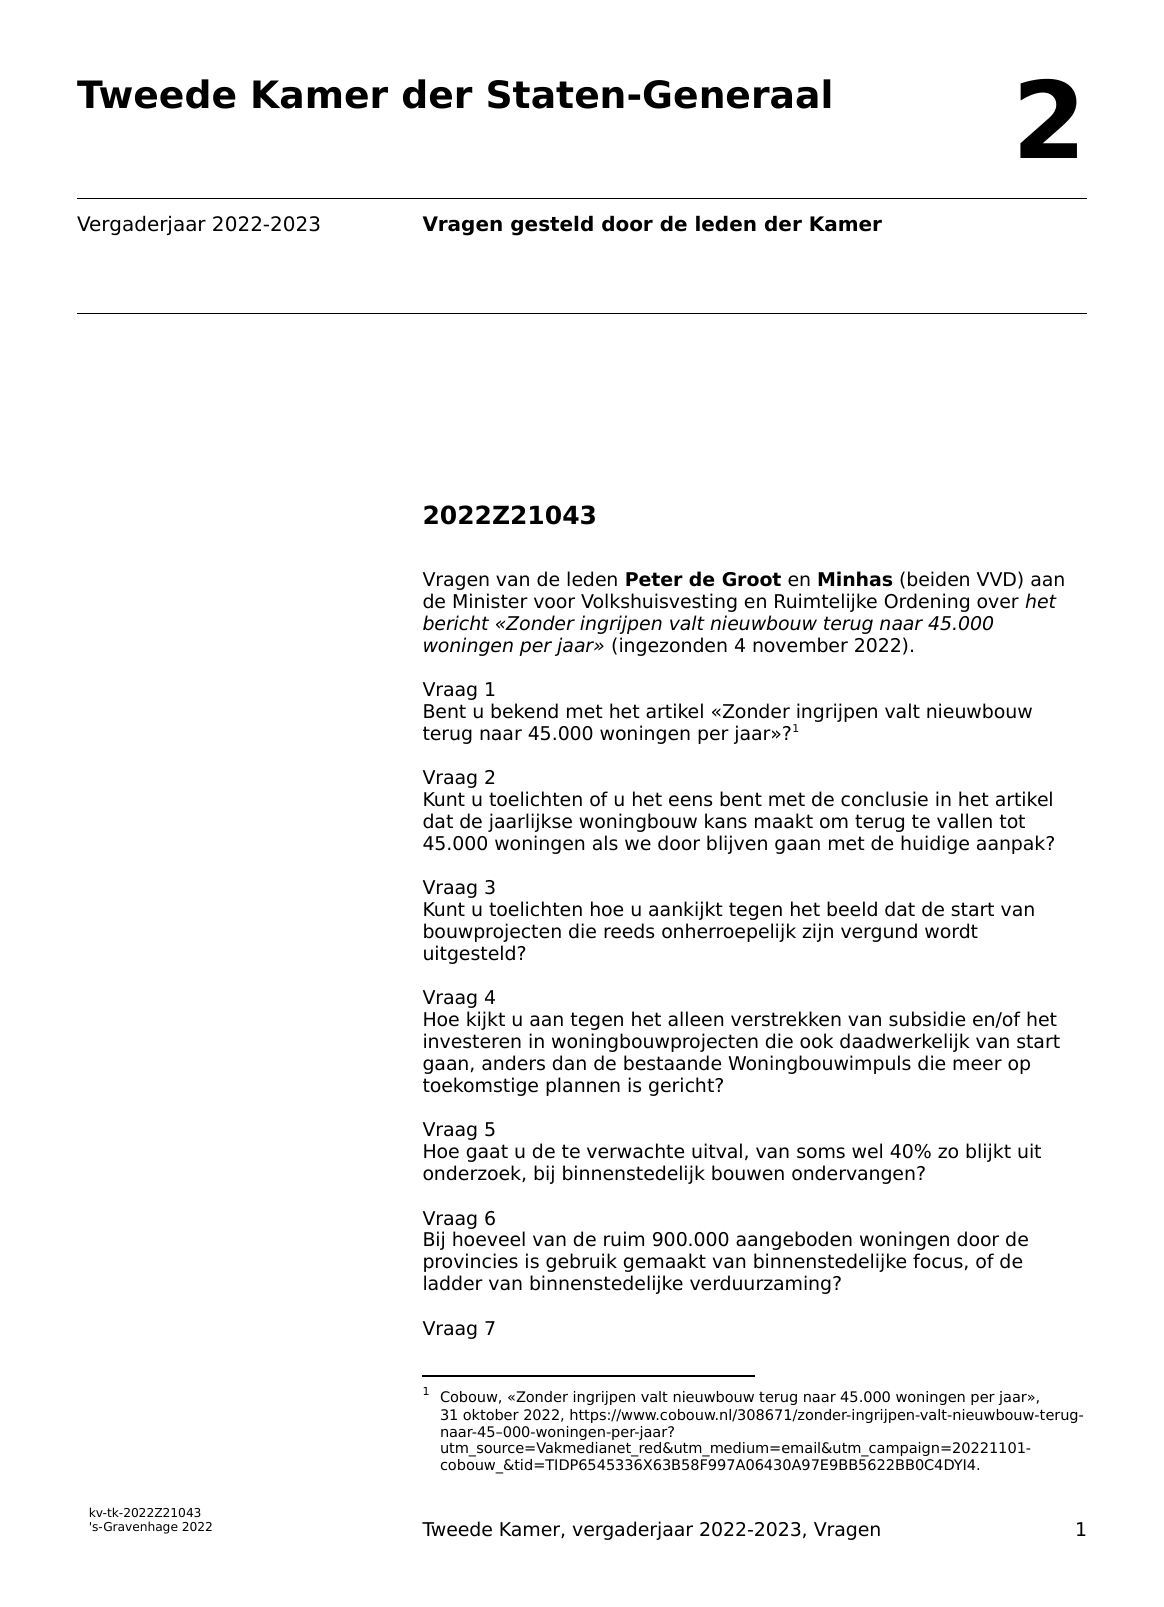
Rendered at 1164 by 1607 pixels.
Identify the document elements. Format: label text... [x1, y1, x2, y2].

text Hoe gaat u de te verwachte uitval, van soms wel 40% zo blijkt uit onderzoek, bij binnenstedelijk bouwen ondervangen? [422, 1141, 1087, 1185]
text Vraag 3 [422, 877, 1087, 899]
text Vraag 4 [422, 987, 1087, 1009]
text Kunt u toelichten hoe u aankijkt tegen het beeld dat de start van bouwprojecten die reeds onherroepelijk zijn vergund wordt uitgesteld? [422, 899, 1087, 965]
table_cell Vergaderjaar 2022-2023 [77, 199, 422, 313]
text kv-tk-2022Z21043 [88, 1506, 323, 1520]
text Kunt u toelichten of u het eens bent met de conclusie in het artikel dat de jaarlijkse woningbouw kans maakt om terug te vallen tot 45.000 woningen als we door blijven gaan met de huidige aanpak? [422, 789, 1087, 855]
text 's-Gravenhage 2022 [88, 1520, 323, 1534]
text Cobouw, «Zonder ingrijpen valt nieuwbouw terug naar 45.000 woningen per jaar», 31 oktober 2022, https://www.cobouw.nl/308671/zonder-ingrijpen-valt-nieuwbouw-terug-naar-45–000-woningen-per-jaar?utm_source=Vakmedianet_red&utm_medium=email&utm_campaign=20221101-cobouw_&tid=TIDP6545336X63B58F997A06430A97E9BB5622BB0C4DYI4. [422, 1385, 1087, 1474]
table_header Tweede Kamer der Staten-Generaal [77, 59, 886, 198]
text Vraag 2 [422, 767, 1087, 789]
text Bij hoeveel van de ruim 900.000 aangeboden woningen door de provincies is gebruik gemaakt van binnenstedelijke focus, of de ladder van binnenstedelijke verduurzaming? [422, 1229, 1087, 1295]
table_cell Vragen gesteld door de leden der Kamer [422, 199, 1087, 313]
text Hoe kijkt u aan tegen het alleen verstrekken van subsidie en/of het investeren in woningbouwprojecten die ook daadwerkelijk van start gaan, anders dan de bestaande Woningbouwimpuls die meer op toekomstige plannen is gericht? [422, 1009, 1087, 1097]
text Vragen van de leden Peter de Groot en Minhas (beiden VVD) aan de Minister voor Volkshuisvesting en Ruimtelijke Ordening over het bericht «Zonder ingrijpen valt nieuwbouw terug naar 45.000 woningen per jaar» (ingezonden 4 november 2022). [422, 569, 1087, 657]
text Bent u bekend met het artikel «Zonder ingrijpen valt nieuwbouw terug naar 45.000 woningen per jaar»? [422, 701, 1087, 745]
text 2022Z21043 [422, 501, 1087, 531]
text Vraag 1 [422, 679, 1087, 701]
text Vraag 6 [422, 1207, 1087, 1229]
text Vraag 5 [422, 1119, 1087, 1141]
text Vraag 7 [422, 1317, 1087, 1339]
table_header 2 [886, 59, 1087, 198]
